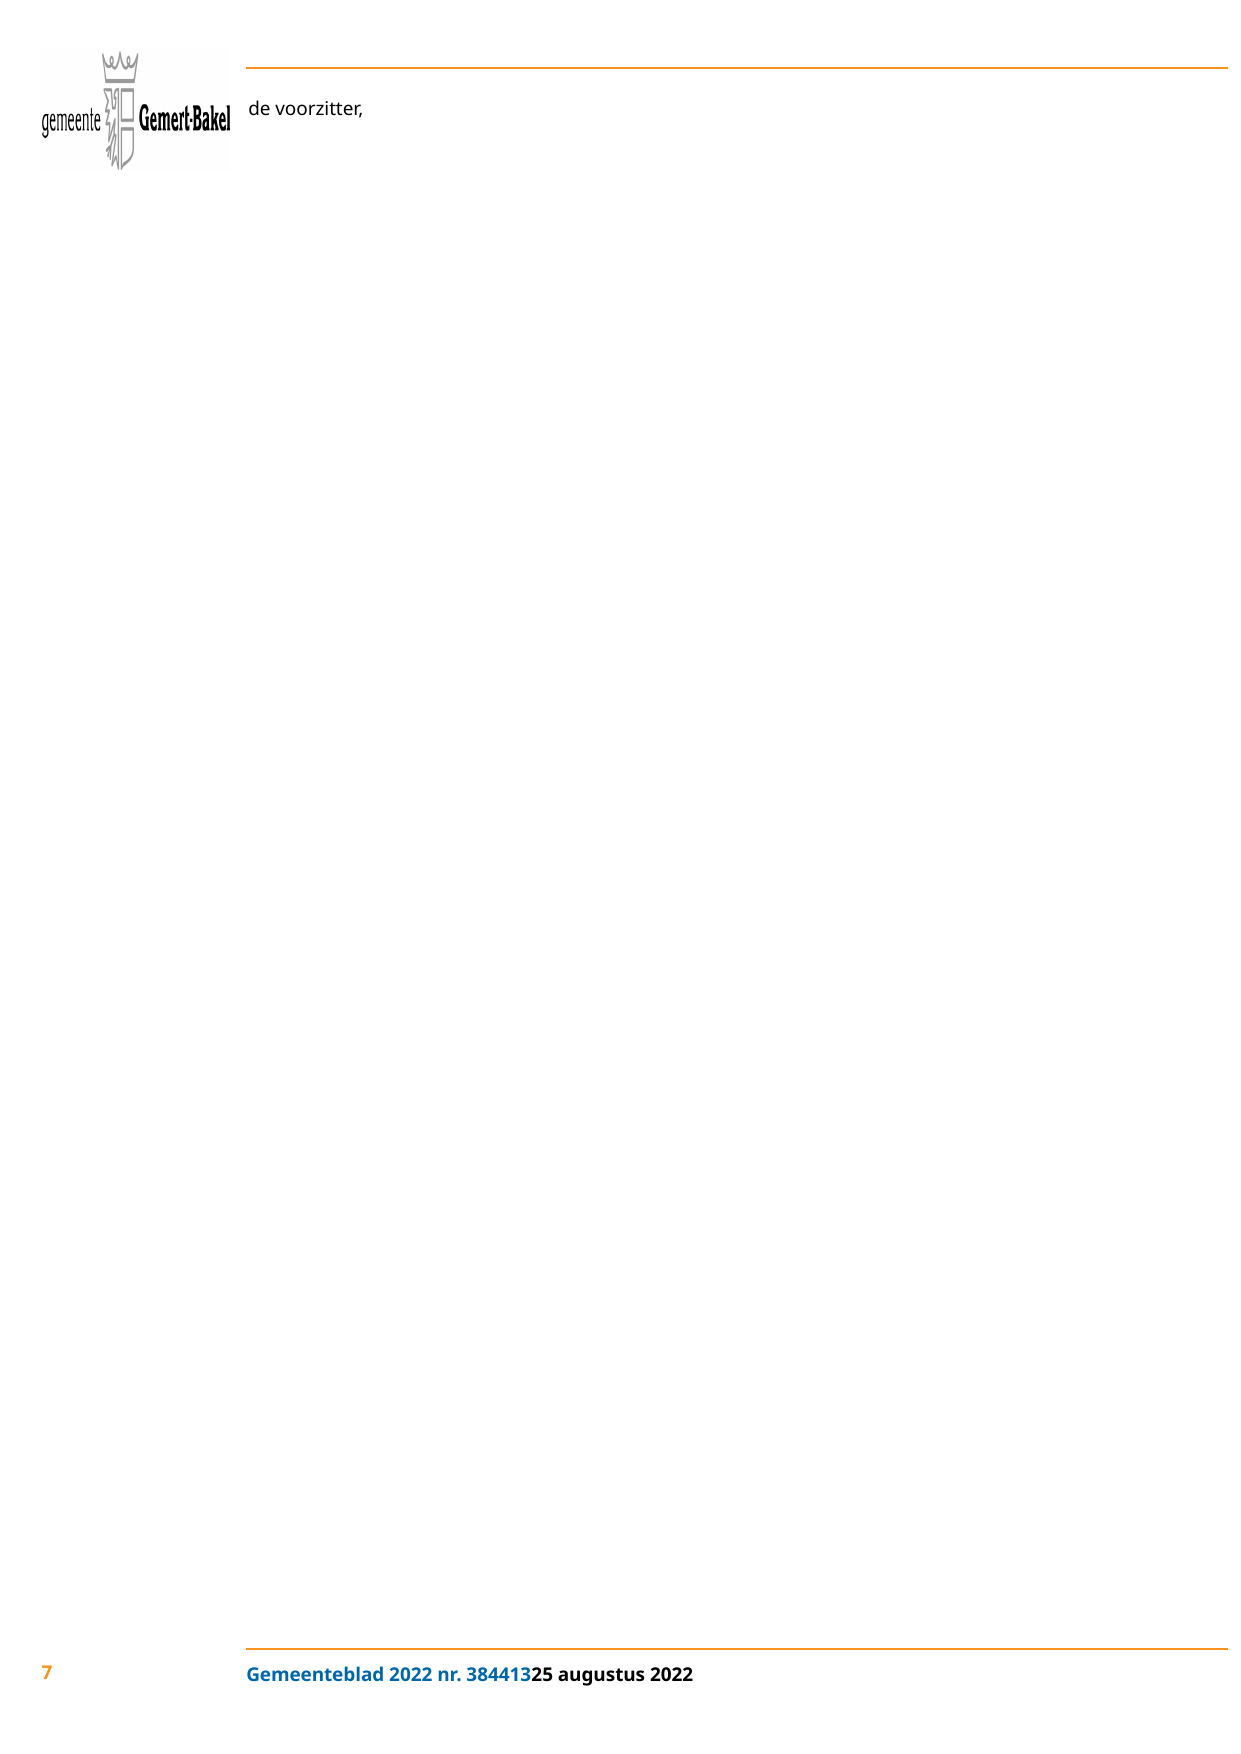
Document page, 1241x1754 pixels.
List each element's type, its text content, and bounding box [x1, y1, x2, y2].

picture [41, 47, 231, 172]
text de voorzitter, [248, 95, 1152, 121]
